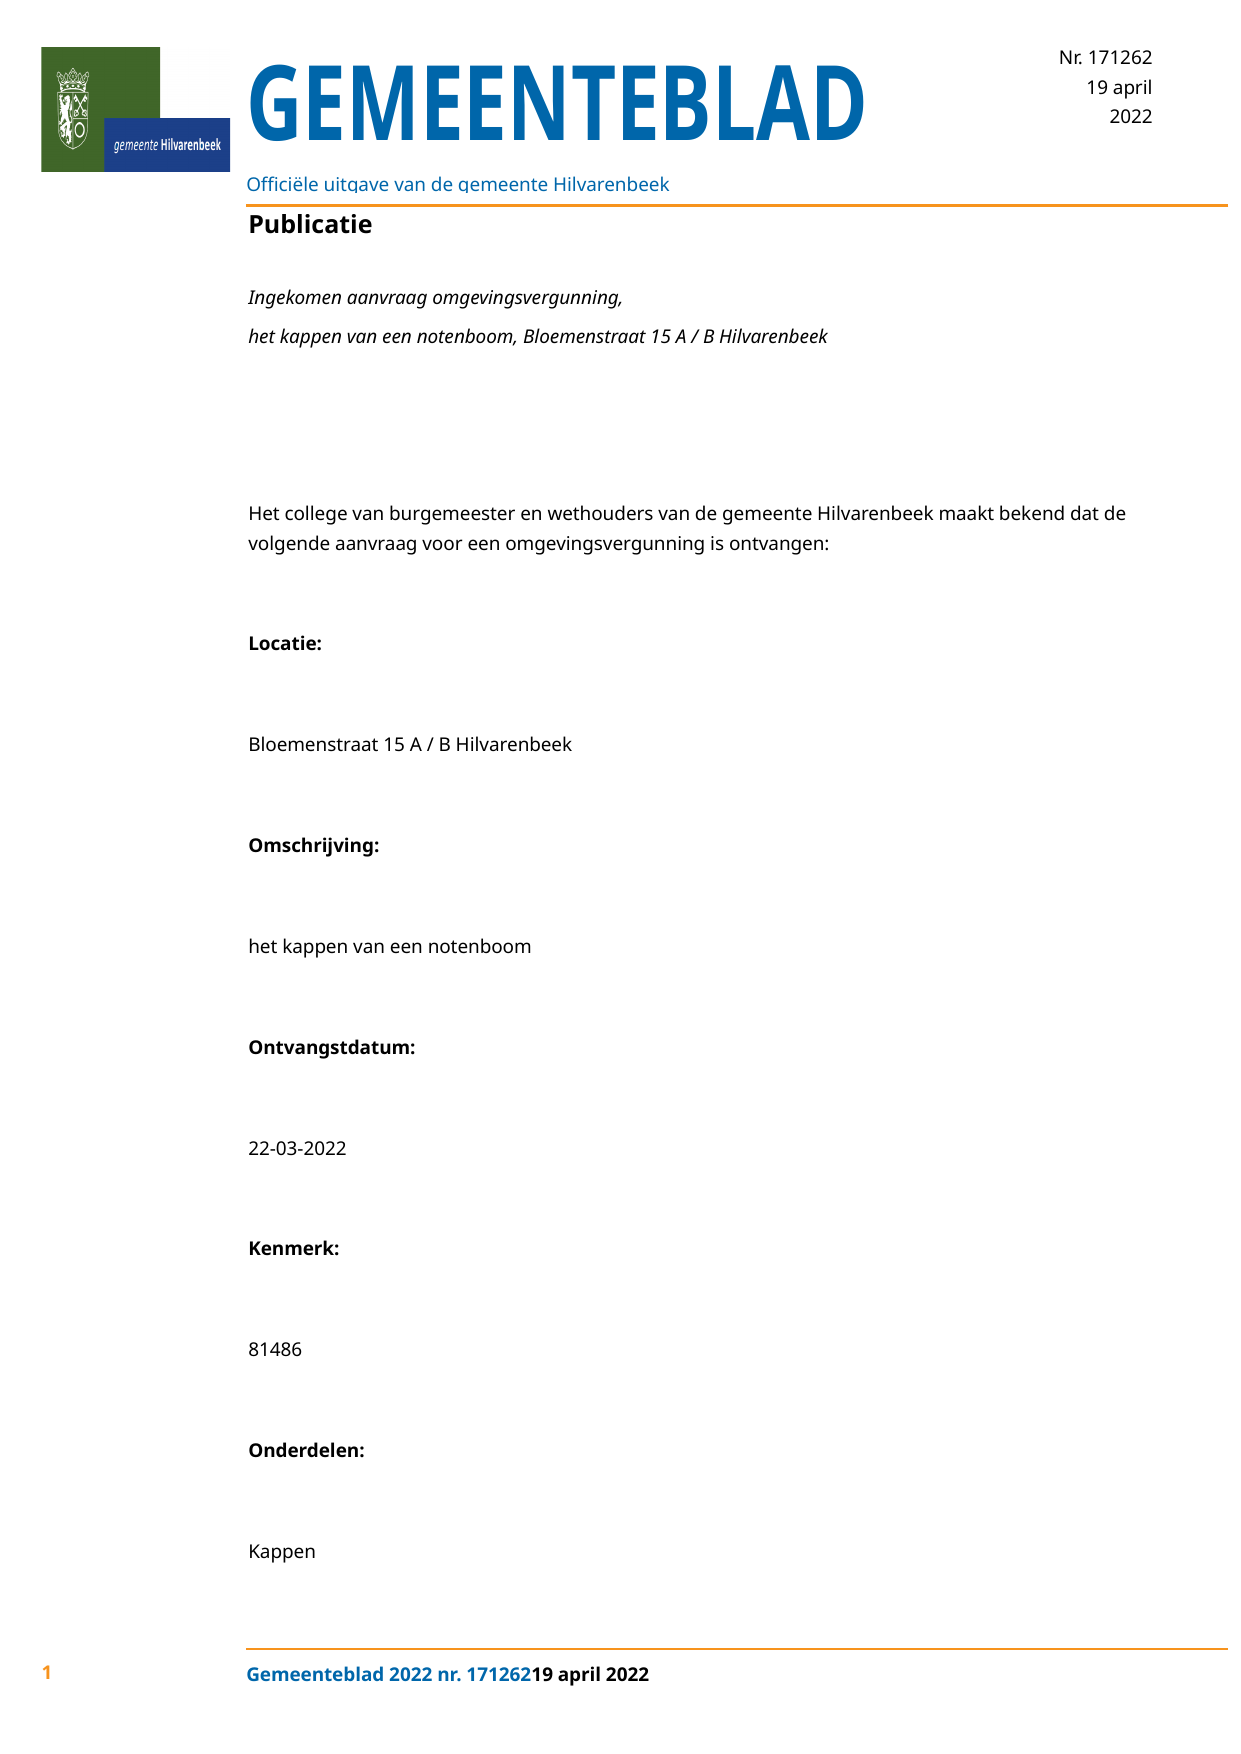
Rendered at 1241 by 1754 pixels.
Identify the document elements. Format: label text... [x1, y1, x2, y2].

text Het college van burgemeester en wethouders van de gemeente Hilvarenbeek maakt bekend dat de volgende aanvraag voor een omgevingsvergunning is ontvangen: [248, 500, 1152, 555]
text Bloemenstraat 15 A / B Hilvarenbeek [248, 731, 1152, 757]
text Kenmerk: [248, 1236, 1152, 1261]
text 22-03-2022 [248, 1135, 1152, 1160]
text Publicatie [248, 207, 1152, 241]
text Locatie: [248, 631, 1152, 656]
text Kappen [248, 1538, 1152, 1564]
text het kappen van een notenboom, Bloemenstraat 15 A / B Hilvarenbeek [248, 323, 1152, 349]
text Omschrijving: [248, 832, 1152, 858]
text Onderdelen: [248, 1437, 1152, 1463]
text 81486 [248, 1336, 1152, 1362]
text Ingekomen aanvraag omgevingsvergunning, [248, 284, 1152, 309]
text het kappen van een notenboom [248, 933, 1152, 959]
text Ontvangstdatum: [248, 1034, 1152, 1059]
picture [41, 47, 231, 172]
